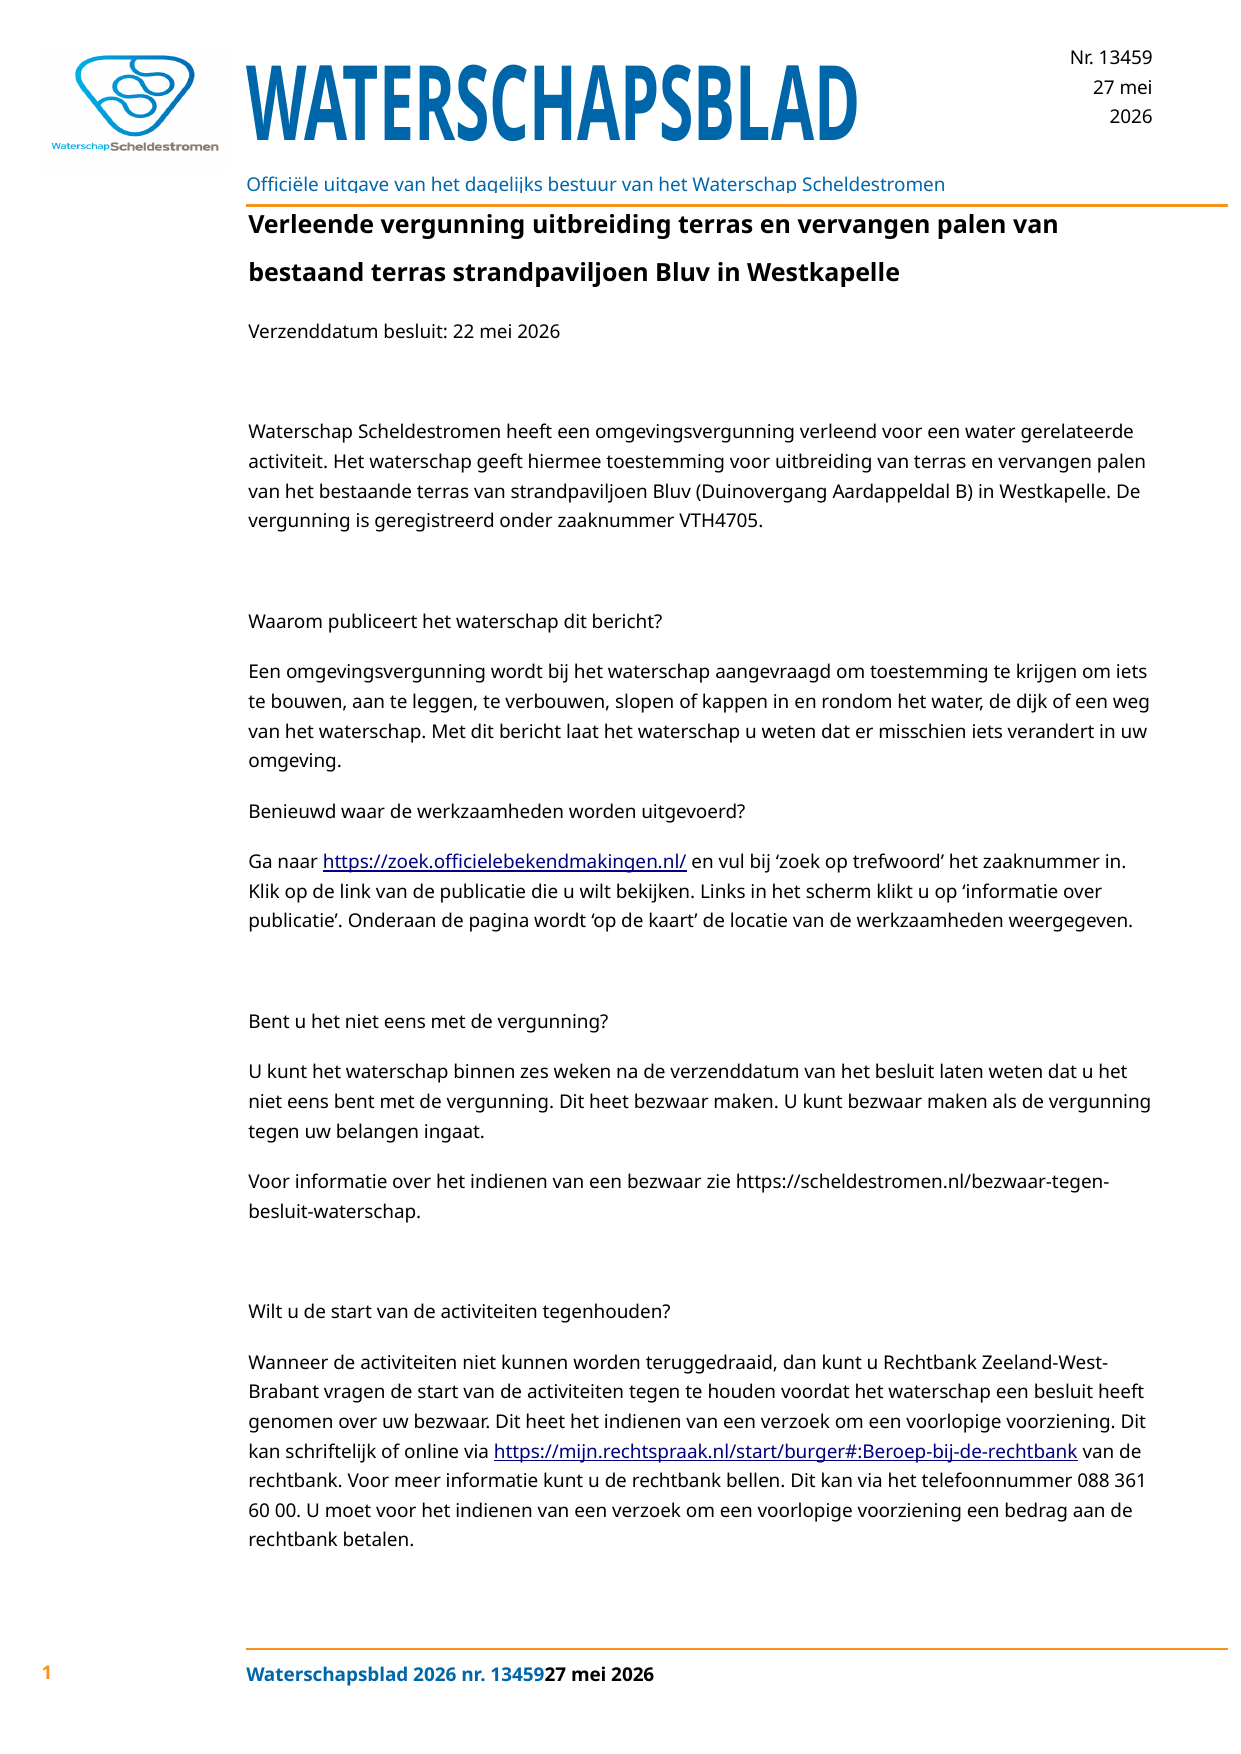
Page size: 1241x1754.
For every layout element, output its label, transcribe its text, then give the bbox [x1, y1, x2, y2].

picture [41, 47, 231, 172]
text Waarom publiceert het waterschap dit bericht? [248, 608, 1152, 634]
text Voor informatie over het indienen van een bezwaar zie https://scheldestromen.nl/bezwaar-tegen-besluit-waterschap. [248, 1168, 1152, 1224]
text Bent u het niet eens met de vergunning? [248, 1008, 1152, 1034]
text Ga naar https://zoek.officielebekendmakingen.nl/ en vul bij ‘zoek op trefwoord’ het zaaknummer in. Klik op de link van de publicatie die u wilt bekijken. Links in het scherm klikt u op ‘informatie over publicatie’. Onderaan de pagina wordt ‘op de kaart’ de locatie van de werkzaamheden weergegeven. [248, 848, 1152, 933]
text Wilt u de start van de activiteiten tegenhouden? [248, 1299, 1152, 1324]
text U kunt het waterschap binnen zes weken na de verzenddatum van het besluit laten weten dat u het niet eens bent met de vergunning. Dit heet bezwaar maken. U kunt bezwaar maken als de vergunning tegen uw belangen ingaat. [248, 1059, 1152, 1144]
text Een omgevingsvergunning wordt bij het waterschap aangevraagd om toestemming te krijgen om iets te bouwen, aan te leggen, te verbouwen, slopen of kappen in en rondom het water, de dijk of een weg van het waterschap. Met dit bericht laat het waterschap u weten dat er misschien iets verandert in uw omgeving. [248, 659, 1152, 773]
text Verzenddatum besluit: 22 mei 2026 [248, 318, 1152, 344]
text Benieuwd waar de werkzaamheden worden uitgevoerd? [248, 798, 1152, 824]
text Wanneer de activiteiten niet kunnen worden teruggedraaid, dan kunt u Rechtbank Zeeland-West-Brabant vragen de start van de activiteiten tegen te houden voordat het waterschap een besluit heeft genomen over uw bezwaar. Dit heet het indienen van een verzoek om een voorlopige voorziening. Dit kan schriftelijk of online via https://mijn.rechtspraak.nl/start/burger#:Beroep-bij-de-rechtbank van de rechtbank. Voor meer informatie kunt u de rechtbank bellen. Dit kan via het telefoonnummer 088 361 60 00. U moet voor het indienen van een verzoek om een voorlopige voorziening een bedrag aan de rechtbank betalen. [248, 1349, 1152, 1552]
text Waterschap Scheldestromen heeft een omgevingsvergunning verleend voor een water gerelateerde activiteit. Het waterschap geeft hiermee toestemming voor uitbreiding van terras en vervangen palen van het bestaande terras van strandpaviljoen Bluv (Duinovergang Aardappeldal B) in Westkapelle. De vergunning is geregistreerd onder zaaknummer VTH4705. [248, 419, 1152, 533]
text Verleende vergunning uitbreiding terras en vervangen palen van bestaand terras strandpaviljoen Bluv in Westkapelle [248, 207, 1152, 288]
